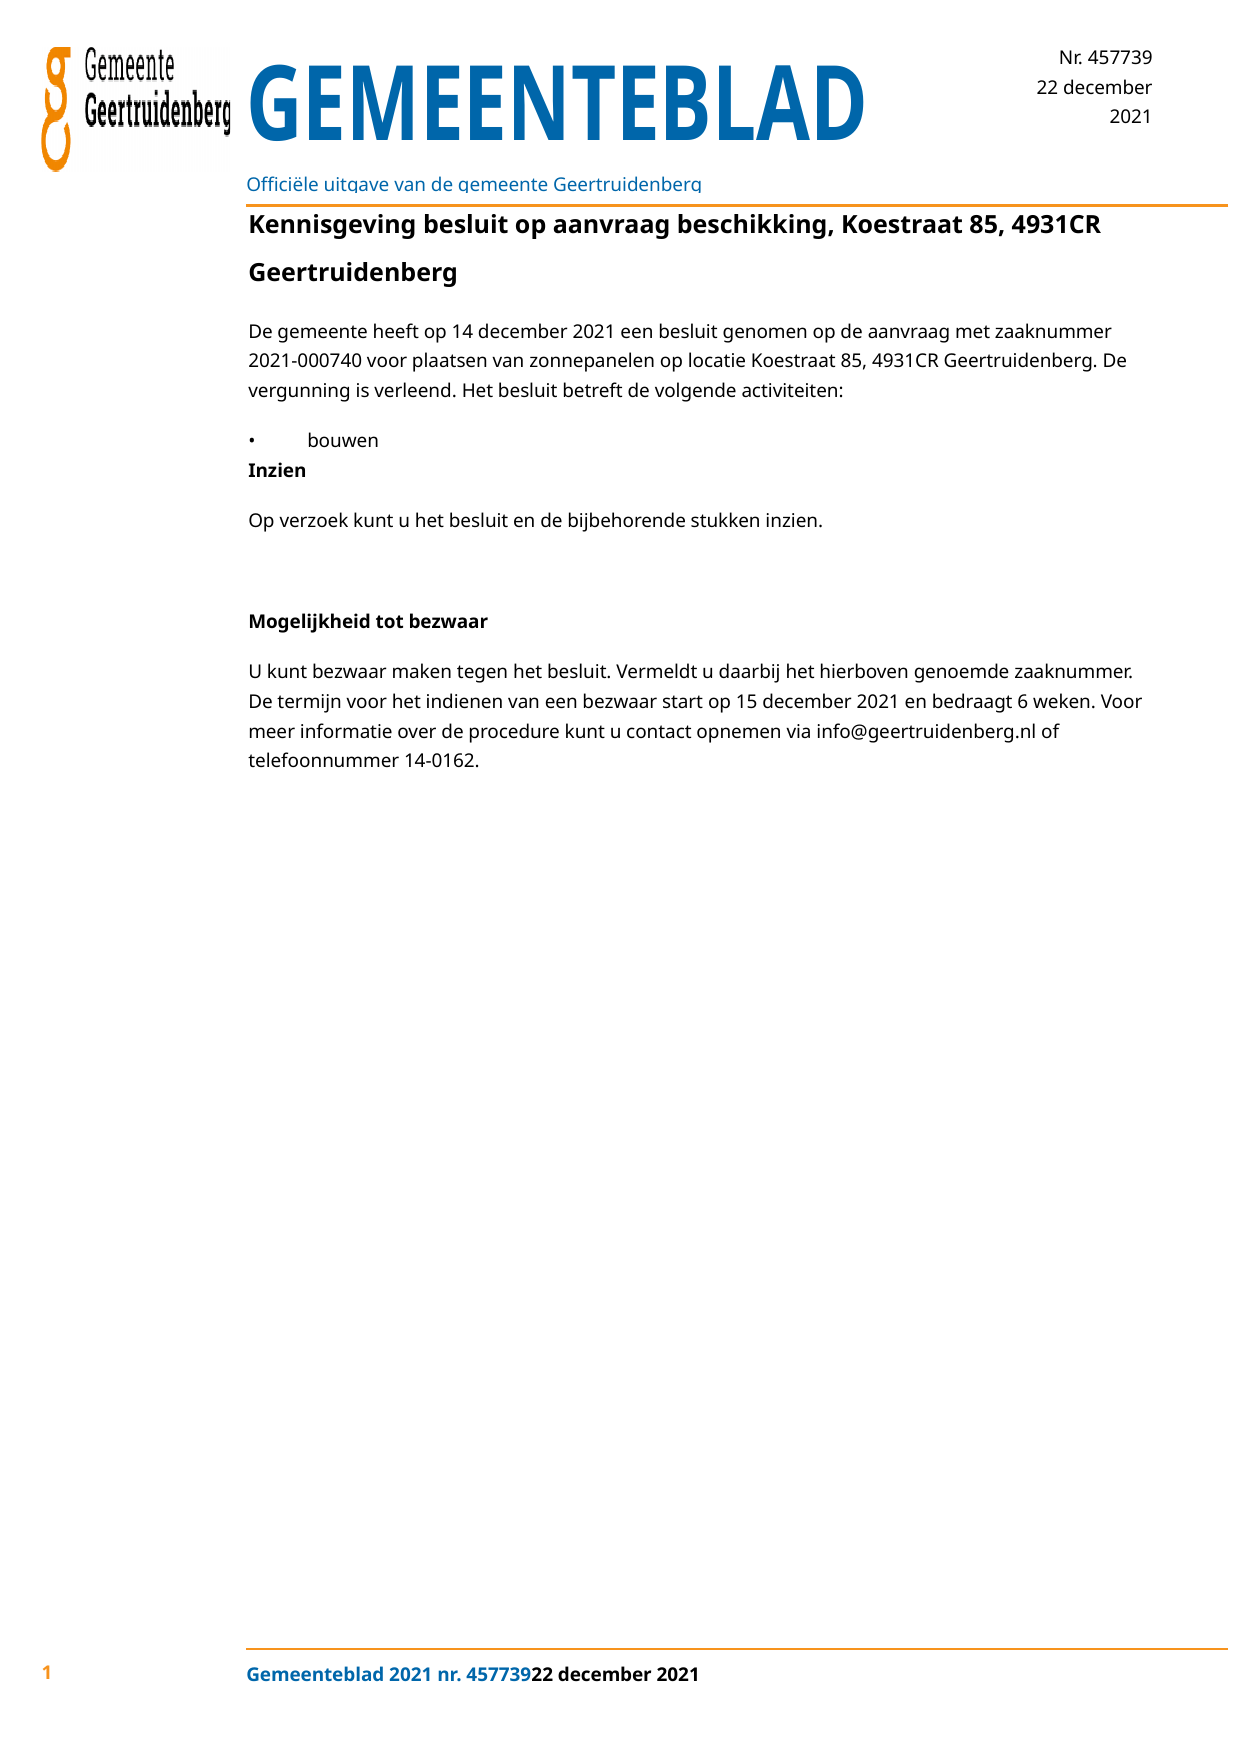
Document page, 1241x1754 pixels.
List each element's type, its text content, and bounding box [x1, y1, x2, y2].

text Mogelijkheid tot bezwaar [248, 608, 1152, 634]
text Kennisgeving besluit op aanvraag beschikking, Koestraat 85, 4931CR Geertruidenberg [248, 207, 1152, 288]
text Inzien [248, 457, 1152, 483]
list bouwen [248, 427, 1152, 453]
text Op verzoek kunt u het besluit en de bijbehorende stukken inzien. [248, 507, 1152, 533]
text U kunt bezwaar maken tegen het besluit. Vermeldt u daarbij het hierboven genoemde zaaknummer. De termijn voor het indienen van een bezwaar start op 15 december 2021 en bedraagt 6 weken. Voor meer informatie over de procedure kunt u contact opnemen via info@geertruidenberg.nl of telefoonnummer 14-0162. [248, 659, 1152, 773]
text De gemeente heeft op 14 december 2021 een besluit genomen op de aanvraag met zaaknummer 2021-000740 voor plaatsen van zonnepanelen op locatie Koestraat 85, 4931CR Geertruidenberg. De vergunning is verleend. Het besluit betreft de volgende activiteiten: [248, 318, 1152, 403]
picture [41, 47, 231, 172]
